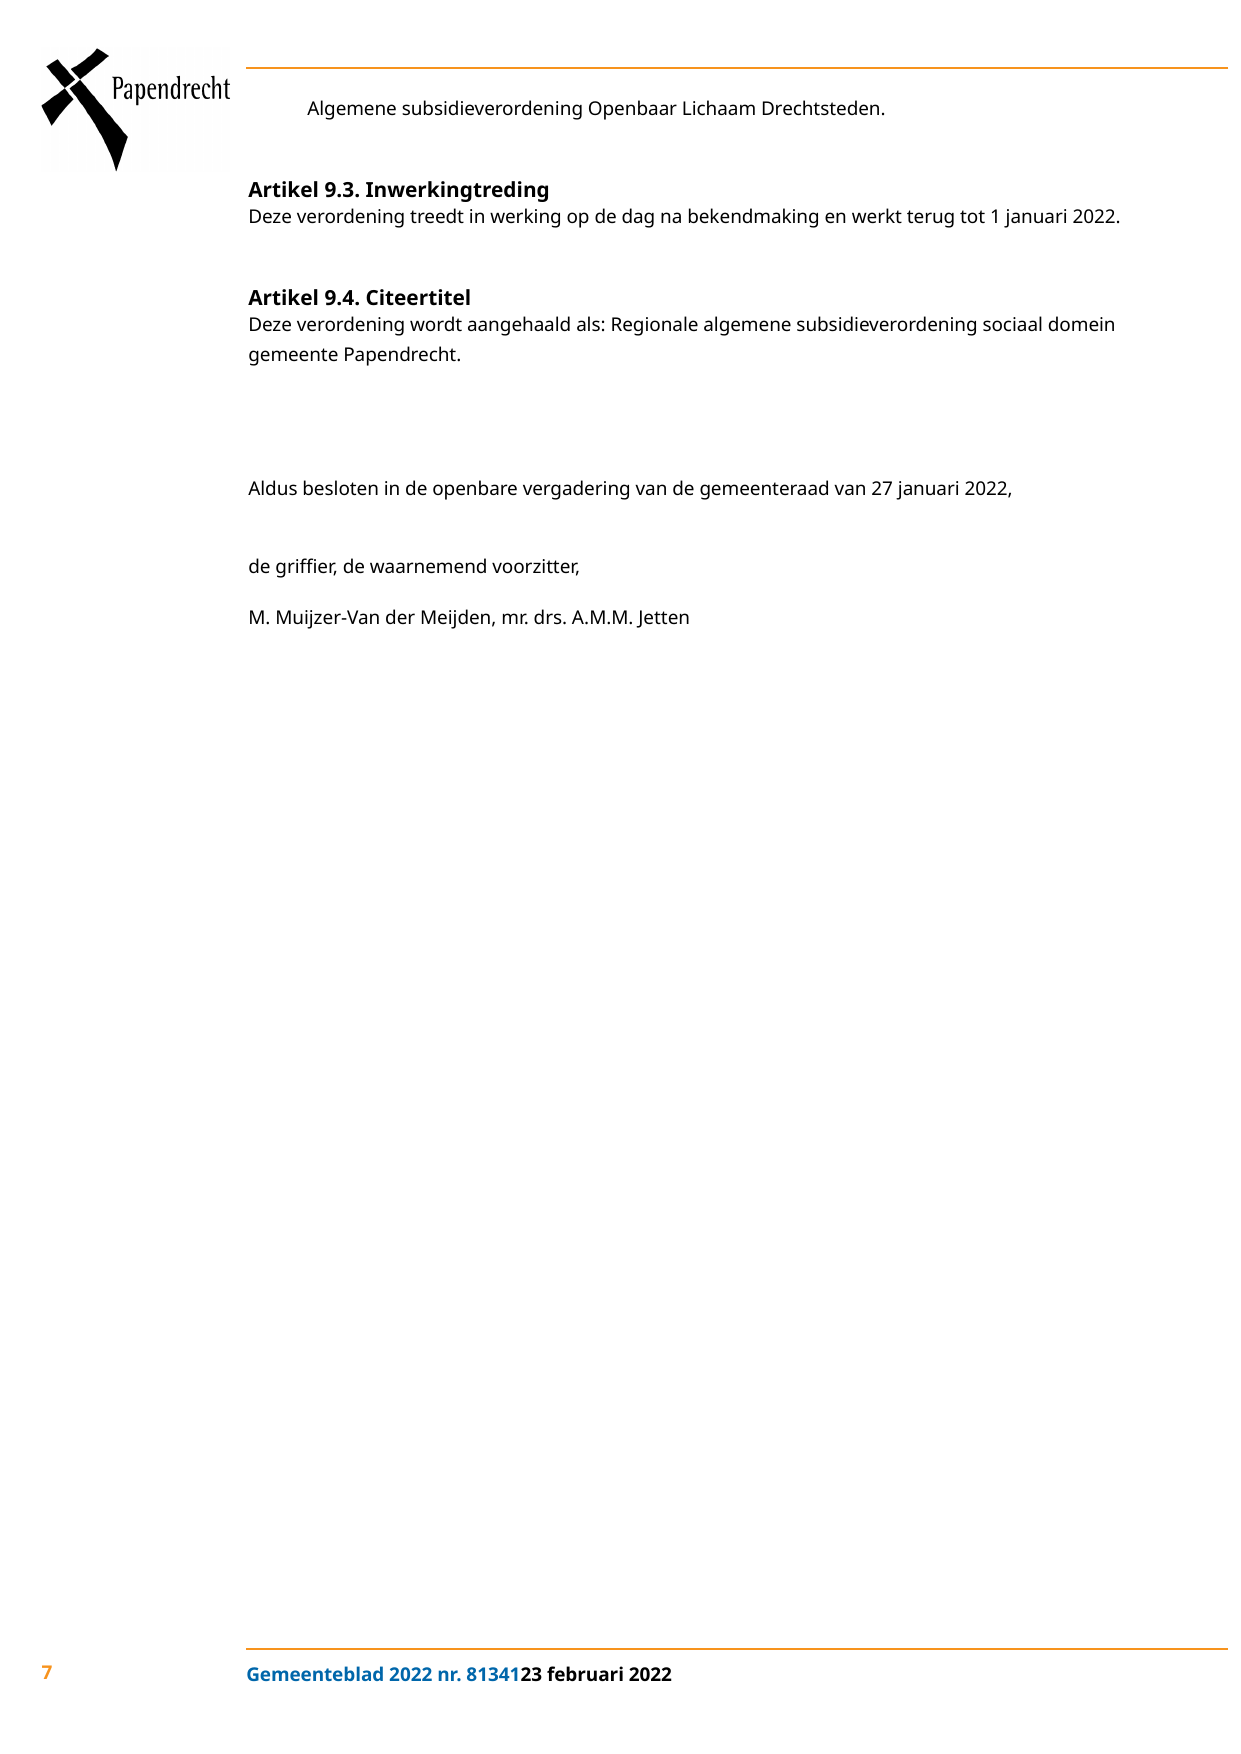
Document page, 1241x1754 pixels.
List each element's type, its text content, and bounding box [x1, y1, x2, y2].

text de griffier, de waarnemend voorzitter, [248, 553, 1152, 578]
text Deze verordening wordt aangehaald als: Regionale algemene subsidieverordening sociaal domein gemeente Papendrecht. [248, 312, 1152, 367]
text Aldus besloten in de openbare vergadering van de gemeenteraad van 27 januari 2022, [248, 476, 1152, 501]
picture [41, 47, 231, 172]
text M. Muijzer-Van der Meijden, mr. drs. A.M.M. Jetten [248, 604, 1152, 630]
list Algemene subsidieverordening Openbaar Lichaam Drechtsteden. [248, 95, 1152, 121]
text Artikel 9.3. Inwerkingtreding [248, 175, 1152, 203]
text Artikel 9.4. Citeertitel [248, 283, 1152, 312]
text Deze verordening treedt in werking op de dag na bekendmaking en werkt terug tot 1 januari 2022. [248, 203, 1152, 229]
